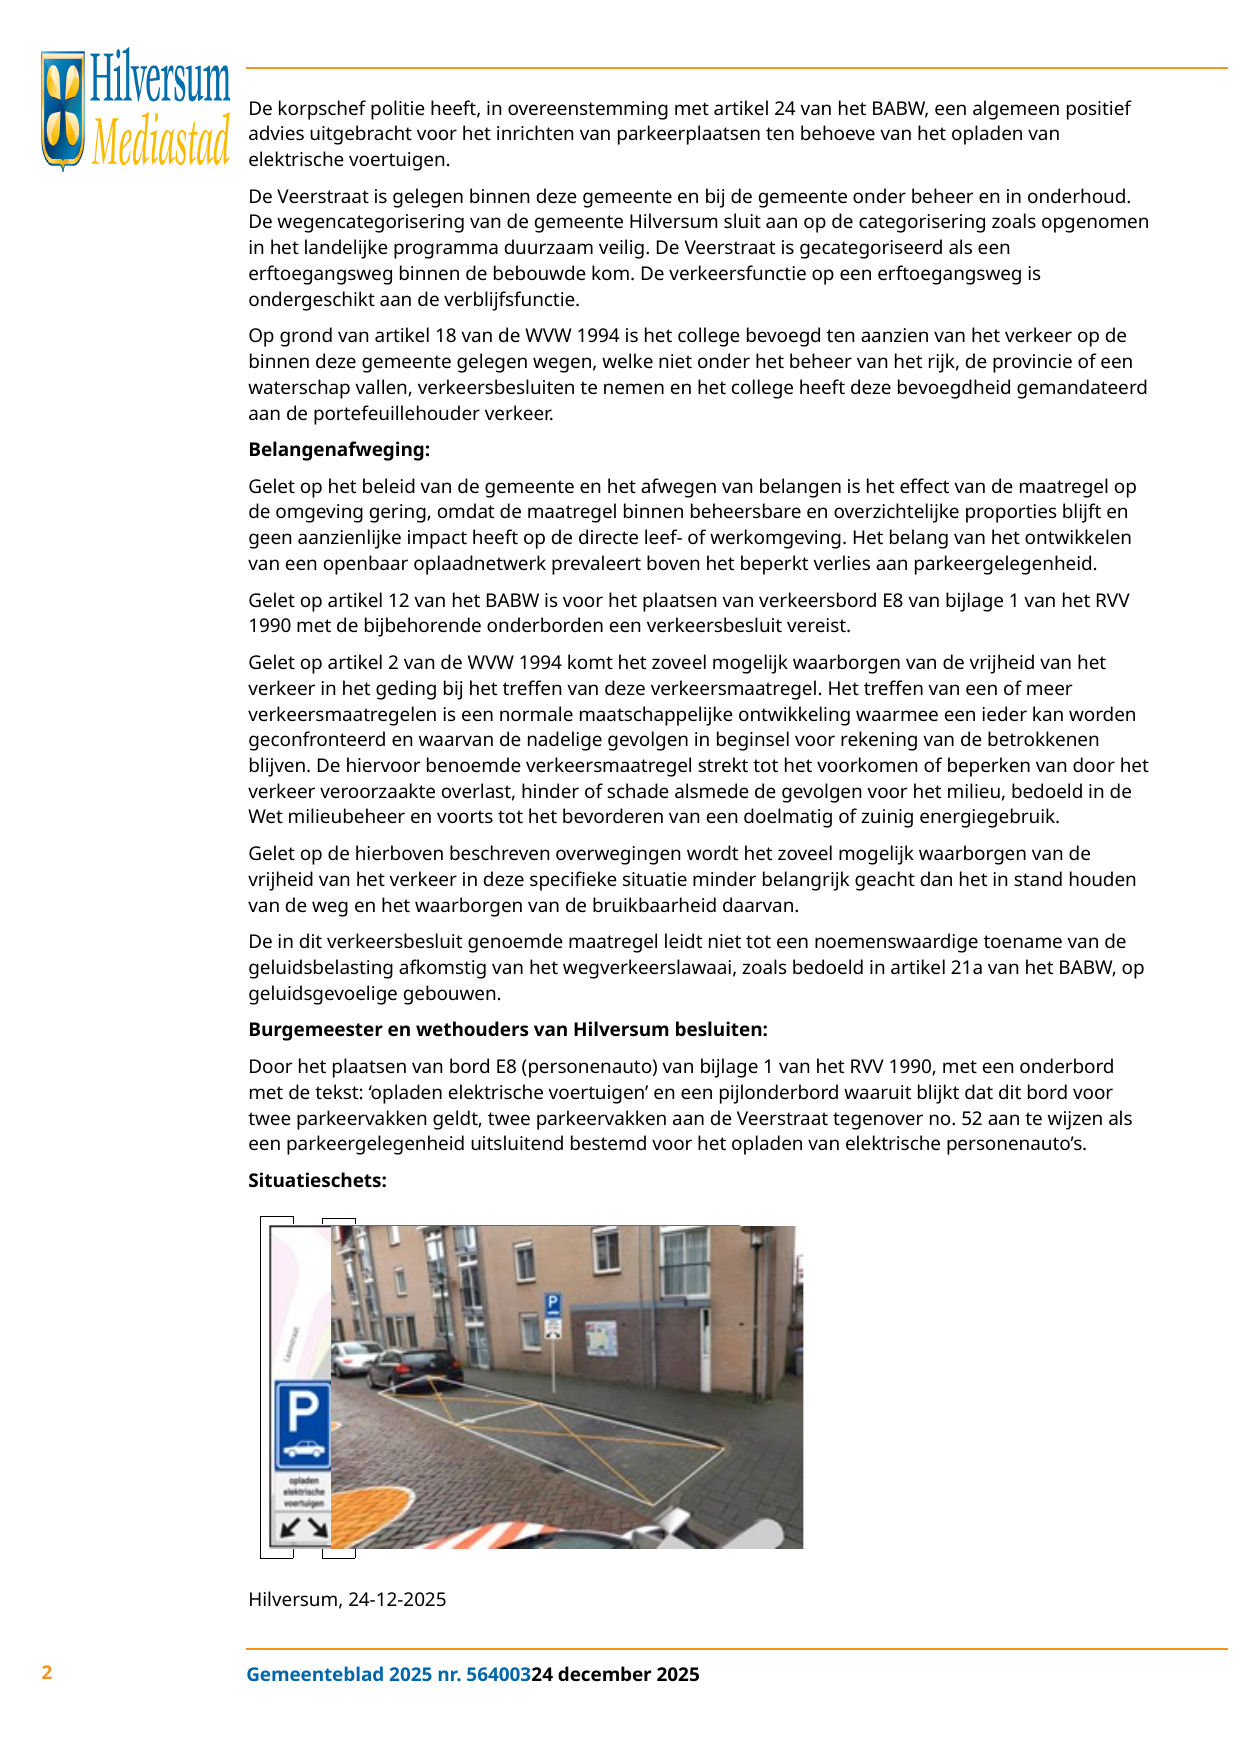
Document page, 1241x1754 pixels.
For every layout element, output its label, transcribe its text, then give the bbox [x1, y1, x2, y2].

text De korpschef politie heeft, in overeenstemming met artikel 24 van het BABW, een algemeen positief advies uitgebracht voor het inrichten van parkeerplaatsen ten behoeve van het opladen van elektrische voertuigen. [248, 95, 1152, 172]
picture [268, 1224, 804, 1549]
text Situatieschets: [248, 1167, 1152, 1193]
text Gelet op artikel 12 van het BABW is voor het plaatsen van verkeersbord E8 van bijlage 1 van het RVV 1990 met de bijbehorende onderborden een verkeersbesluit vereist. [248, 587, 1152, 638]
text Belangenafweging: [248, 436, 1152, 462]
text Gelet op het beleid van de gemeente en het afwegen van belangen is het effect van de maatregel op de omgeving gering, omdat de maatregel binnen beheersbare en overzichtelijke proporties blijft en geen aanzienlijke impact heeft op de directe leef- of werkomgeving. Het belang van het ontwikkelen van een openbaar oplaadnetwerk prevaleert boven het beperkt verlies aan parkeergelegenheid. [248, 473, 1152, 576]
text De in dit verkeersbesluit genoemde maatregel leidt niet tot een noemenswaardige toename van de geluidsbelasting afkomstig van het wegverkeerslawaai, zoals bedoeld in artikel 21a van het BABW, op geluidsgevoelige gebouwen. [248, 928, 1152, 1006]
text Door het plaatsen van bord E8 (personenauto) van bijlage 1 van het RVV 1990, met een onderbord met de tekst: ‘opladen elektrische voertuigen’ en een pijlonderbord waaruit blijkt dat dit bord voor twee parkeervakken geldt, twee parkeervakken aan de Veerstraat tegenover no. 52 aan te wijzen als een parkeergelegenheid uitsluitend bestemd voor het opladen van elektrische personenauto’s. [248, 1053, 1152, 1156]
text De Veerstraat is gelegen binnen deze gemeente en bij de gemeente onder beheer en in onderhoud. De wegencategorisering van de gemeente Hilversum sluit aan op de categorisering zoals opgenomen in het landelijke programma duurzaam veilig. De Veerstraat is gecategoriseerd als een erftoegangsweg binnen de bebouwde kom. De verkeersfunctie op een erftoegangsweg is ondergeschikt aan de verblijfsfunctie. [248, 183, 1152, 312]
text Burgemeester en wethouders van Hilversum besluiten: [248, 1017, 1152, 1042]
text Gelet op artikel 2 van de WVW 1994 komt het zoveel mogelijk waarborgen van de vrijheid van het verkeer in het geding bij het treffen van deze verkeersmaatregel. Het treffen van een of meer verkeersmaatregelen is een normale maatschappelijke ontwikkeling waarmee een ieder kan worden geconfronteerd en waarvan de nadelige gevolgen in beginsel voor rekening van de betrokkenen blijven. De hiervoor benoemde verkeersmaatregel strekt tot het voorkomen of beperken van door het verkeer veroorzaakte overlast, hinder of schade alsmede de gevolgen voor het milieu, bedoeld in de Wet milieubeheer en voorts tot het bevorderen van een doelmatig of zuinig energiegebruik. [248, 649, 1152, 829]
text Op grond van artikel 18 van de WVW 1994 is het college bevoegd ten aanzien van het verkeer op de binnen deze gemeente gelegen wegen, welke niet onder het beheer van het rijk, de provincie of een waterschap vallen, verkeersbesluiten te nemen en het college heeft deze bevoegdheid gemandateerd aan de portefeuillehouder verkeer. [248, 322, 1152, 425]
text Gelet op de hierboven beschreven overwegingen wordt het zoveel mogelijk waarborgen van de vrijheid van het verkeer in deze specifieke situatie minder belangrijk geacht dan het in stand houden van de weg en het waarborgen van de bruikbaarheid daarvan. [248, 840, 1152, 917]
text Hilversum, 24-12-2025 [248, 1586, 1152, 1612]
picture [41, 47, 231, 172]
